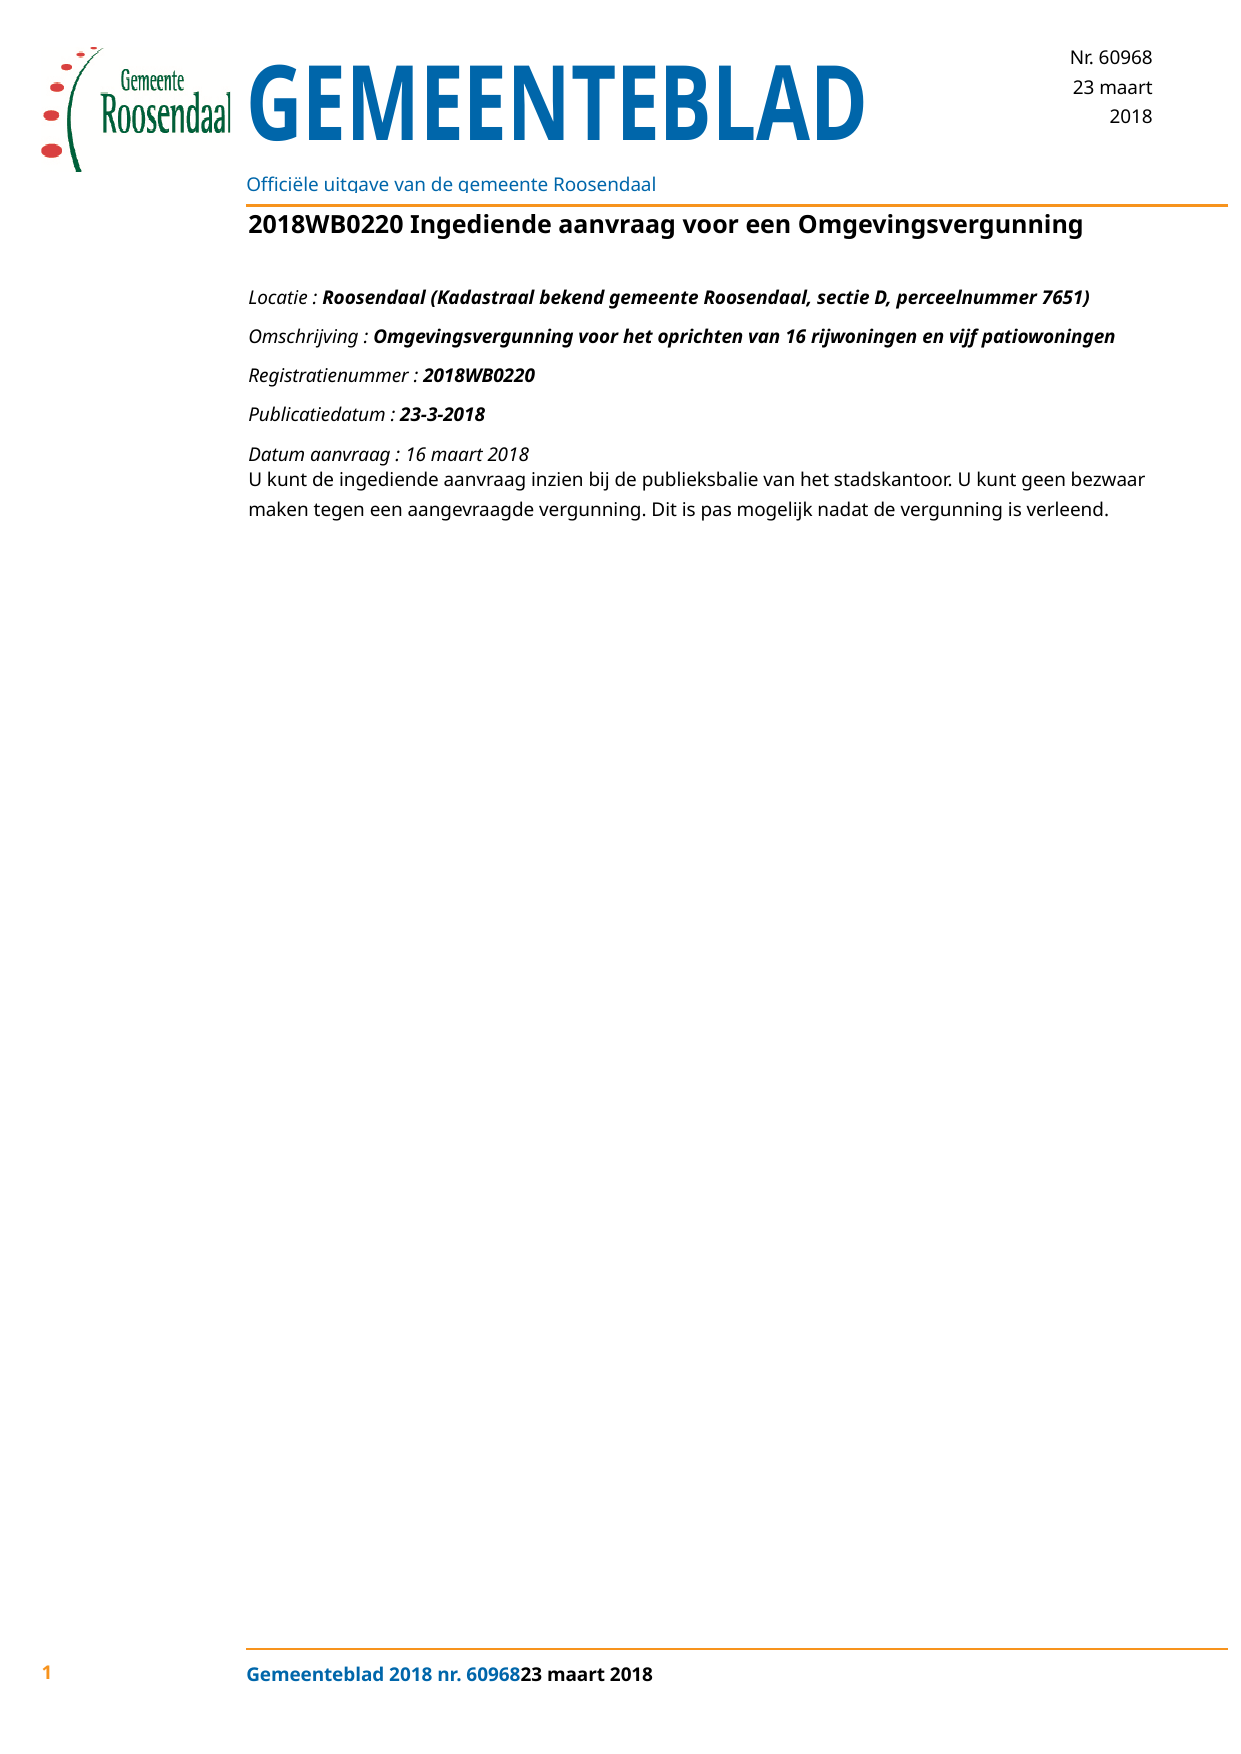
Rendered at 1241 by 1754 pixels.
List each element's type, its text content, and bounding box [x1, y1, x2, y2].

text U kunt de ingediende aanvraag inzien bij de publieksbalie van het stadskantoor. U kunt geen bezwaar maken tegen een aangevraagde vergunning. Dit is pas mogelijk nadat de vergunning is verleend. [248, 467, 1152, 522]
text 2018WB0220 Ingediende aanvraag voor een Omgevingsvergunning [248, 207, 1152, 241]
text Datum aanvraag : 16 maart 2018 [248, 441, 1152, 467]
picture [41, 47, 231, 172]
text Locatie : Roosendaal (Kadastraal bekend gemeente Roosendaal, sectie D, perceelnummer 7651) [248, 284, 1152, 309]
text Registratienummer : 2018WB0220 [248, 362, 1152, 388]
text Publicatiedatum : 23-3-2018 [248, 402, 1152, 427]
text Omschrijving : Omgevingsvergunning voor het oprichten van 16 rijwoningen en vijf patiowoningen [248, 323, 1152, 349]
